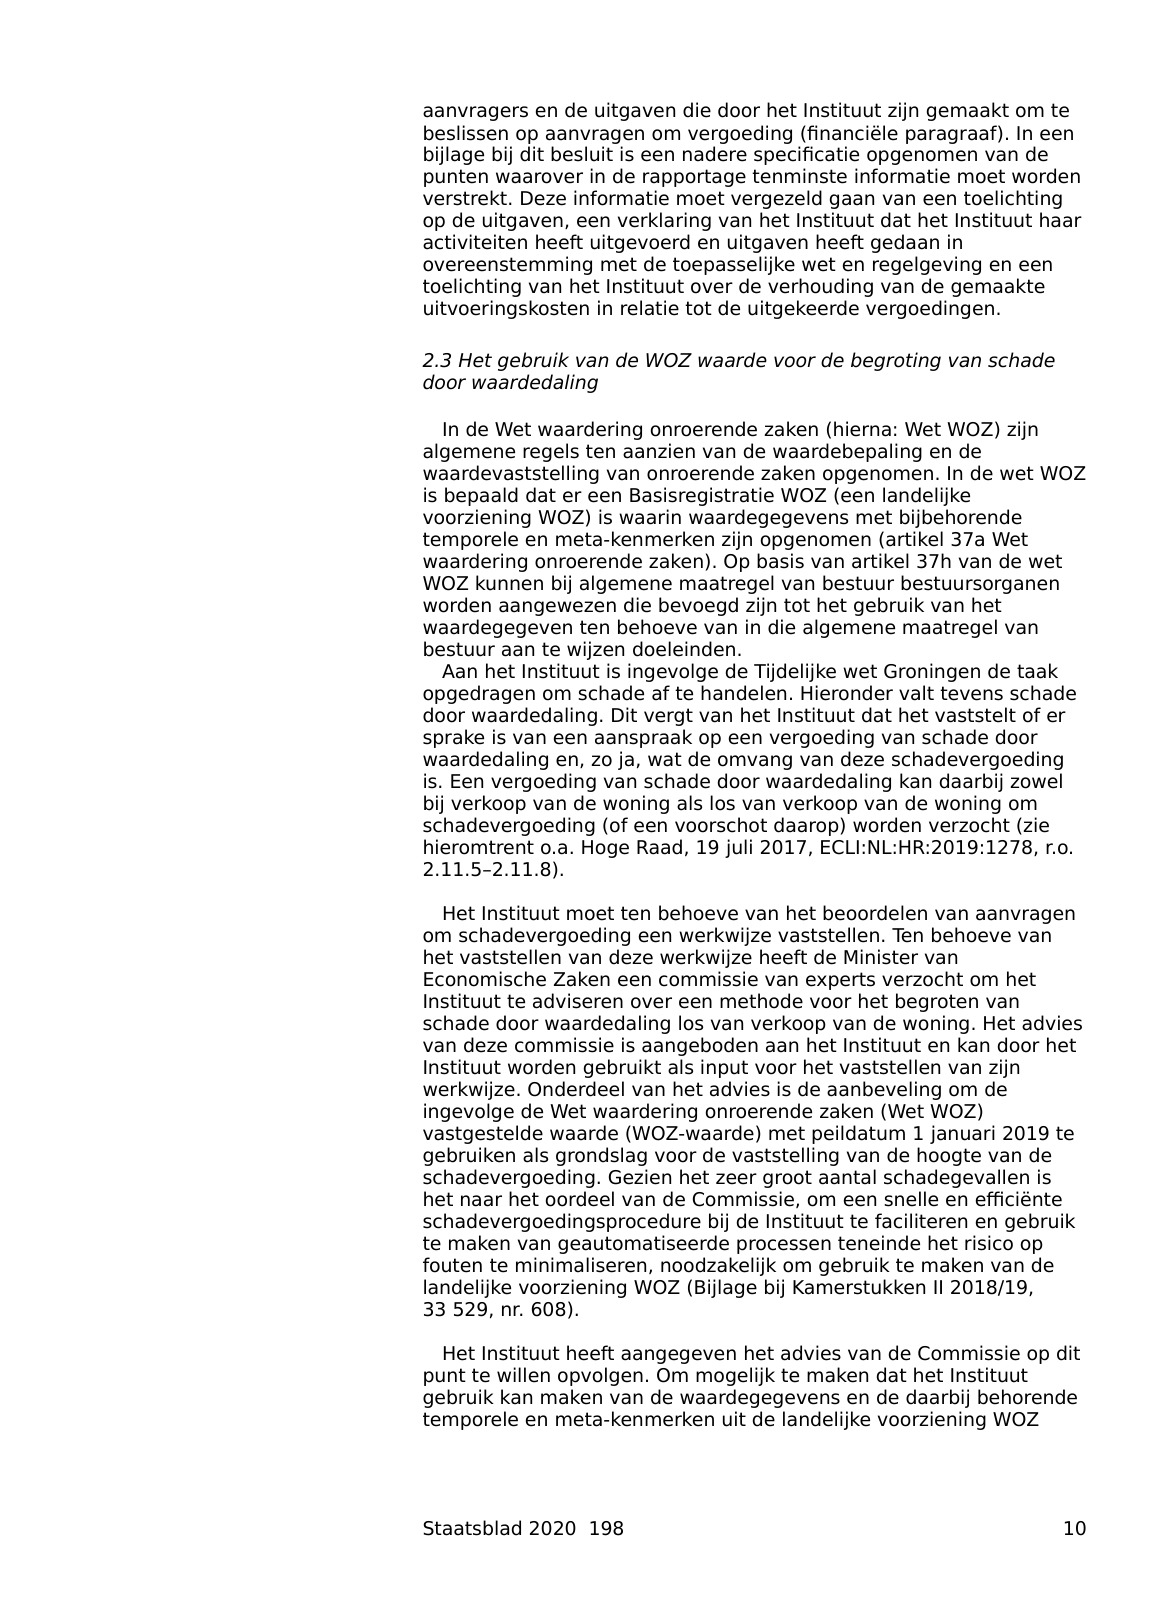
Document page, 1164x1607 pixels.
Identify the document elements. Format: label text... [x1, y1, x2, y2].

text Het Instituut moet ten behoeve van het beoordelen van aanvragen om schadevergoeding een werkwijze vaststellen. Ten behoeve van het vaststellen van deze werkwijze heeft de Minister van Economische Zaken een commissie van experts verzocht om het Instituut te adviseren over een methode voor het begroten van schade door waardedaling los van verkoop van de woning. Het advies van deze commissie is aangeboden aan het Instituut en kan door het Instituut worden gebruikt als input voor het vaststellen van zijn werkwijze. Onderdeel van het advies is de aanbeveling om de ingevolge de Wet waardering onroerende zaken (Wet WOZ) vastgestelde waarde (WOZ-waarde) met peildatum 1 januari 2019 te gebruiken als grondslag voor de vaststelling van de hoogte van de schadevergoeding. Gezien het zeer groot aantal schadegevallen is het naar het oordeel van de Commissie, om een snelle en efficiënte schadevergoedingsprocedure bij de Instituut te faciliteren en gebruik te maken van geautomatiseerde processen teneinde het risico op fouten te minimaliseren, noodzakelijk om gebruik te maken van de landelijke voorziening WOZ (Bijlage bij Kamerstukken II 2018/19, 33 529, nr. 608). [422, 903, 1087, 1321]
text In de Wet waardering onroerende zaken (hierna: Wet WOZ) zijn algemene regels ten aanzien van de waardebepaling en de waardevaststelling van onroerende zaken opgenomen. In de wet WOZ is bepaald dat er een Basisregistratie WOZ (een landelijke voorziening WOZ) is waarin waardegegevens met bijbehorende temporele en meta-kenmerken zijn opgenomen (artikel 37a Wet waardering onroerende zaken). Op basis van artikel 37h van de wet WOZ kunnen bij algemene maatregel van bestuur bestuursorganen worden aangewezen die bevoegd zijn tot het gebruik van het waardegegeven ten behoeve van in die algemene maatregel van bestuur aan te wijzen doeleinden. [422, 419, 1087, 661]
text Aan het Instituut is ingevolge de Tijdelijke wet Groningen de taak opgedragen om schade af te handelen. Hieronder valt tevens schade door waardedaling. Dit vergt van het Instituut dat het vaststelt of er sprake is van een aanspraak op een vergoeding van schade door waardedaling en, zo ja, wat de omvang van deze schadevergoeding is. Een vergoeding van schade door waardedaling kan daarbij zowel bij verkoop van de woning als los van verkoop van de woning om schadevergoeding (of een voorschot daarop) worden verzocht (zie hieromtrent o.a. Hoge Raad, 19 juli 2017, ECLI:NL:HR:2019:1278, r.o. 2.11.5–2.11.8). [422, 661, 1087, 881]
subtitle 2.3 Het gebruik van de WOZ waarde voor de begroting van schade door waardedaling [422, 350, 1087, 394]
text aanvragers en de uitgaven die door het Instituut zijn gemaakt om te beslissen op aanvragen om vergoeding (financiële paragraaf). In een bijlage bij dit besluit is een nadere specificatie opgenomen van de punten waarover in de rapportage tenminste informatie moet worden verstrekt. Deze informatie moet vergezeld gaan van een toelichting op de uitgaven, een verklaring van het Instituut dat het Instituut haar activiteiten heeft uitgevoerd en uitgaven heeft gedaan in overeenstemming met de toepasselijke wet en regelgeving en een toelichting van het Instituut over de verhouding van de gemaakte uitvoeringskosten in relatie tot de uitgekeerde vergoedingen. [422, 100, 1087, 320]
text Het Instituut heeft aangegeven het advies van de Commissie op dit punt te willen opvolgen. Om mogelijk te maken dat het Instituut gebruik kan maken van de waardegegevens en de daarbij behorende temporele en meta-kenmerken uit de landelijke voorziening WOZ [422, 1343, 1087, 1431]
